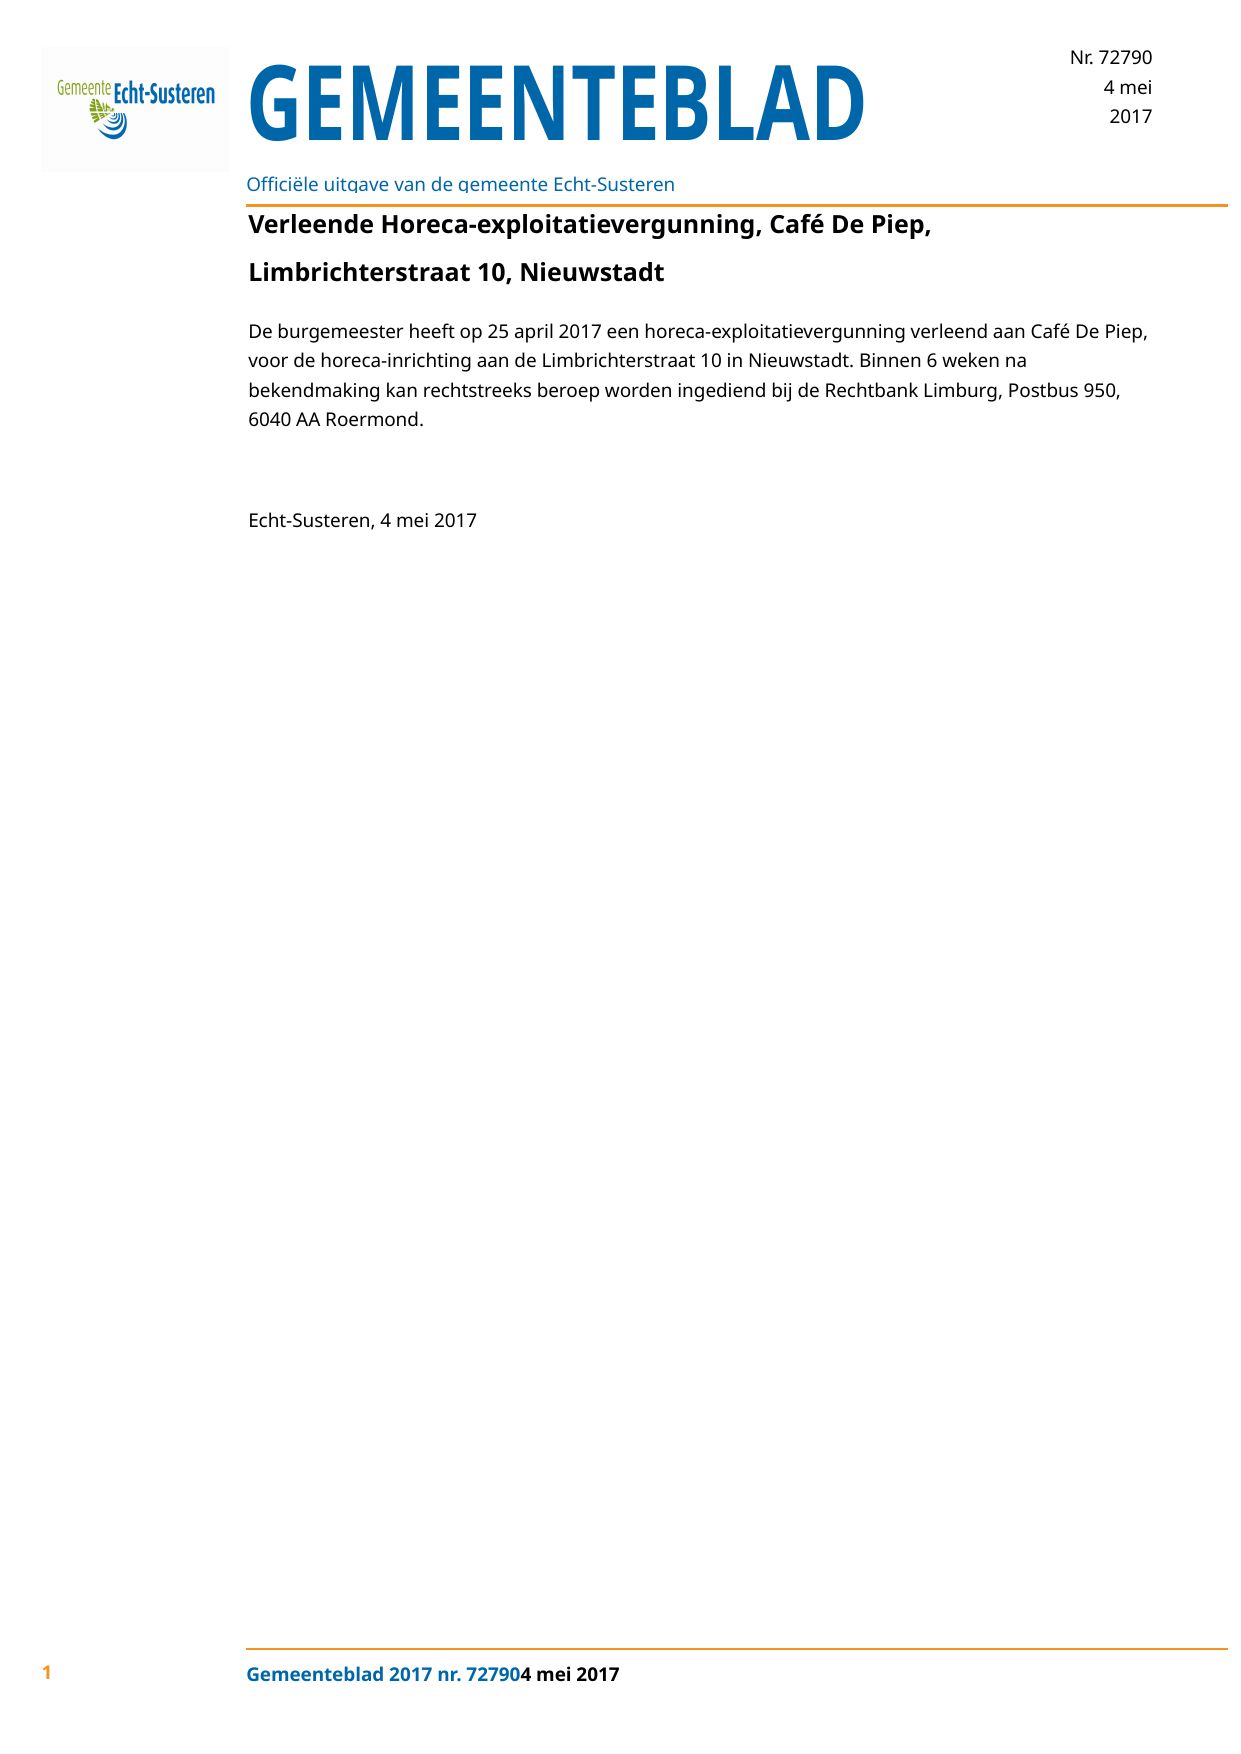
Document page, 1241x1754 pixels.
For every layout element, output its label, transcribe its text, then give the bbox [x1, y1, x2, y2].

text Verleende Horeca-exploitatievergunning, Café De Piep, Limbrichterstraat 10, Nieuwstadt [248, 207, 1152, 288]
text Echt-Susteren, 4 mei 2017 [248, 507, 1152, 533]
picture [41, 47, 231, 172]
text De burgemeester heeft op 25 april 2017 een horeca-exploitatievergunning verleend aan Café De Piep, voor de horeca-inrichting aan de Limbrichterstraat 10 in Nieuwstadt. Binnen 6 weken na bekendmaking kan rechtstreeks beroep worden ingediend bij de Rechtbank Limburg, Postbus 950, 6040 AA Roermond. [248, 318, 1152, 432]
